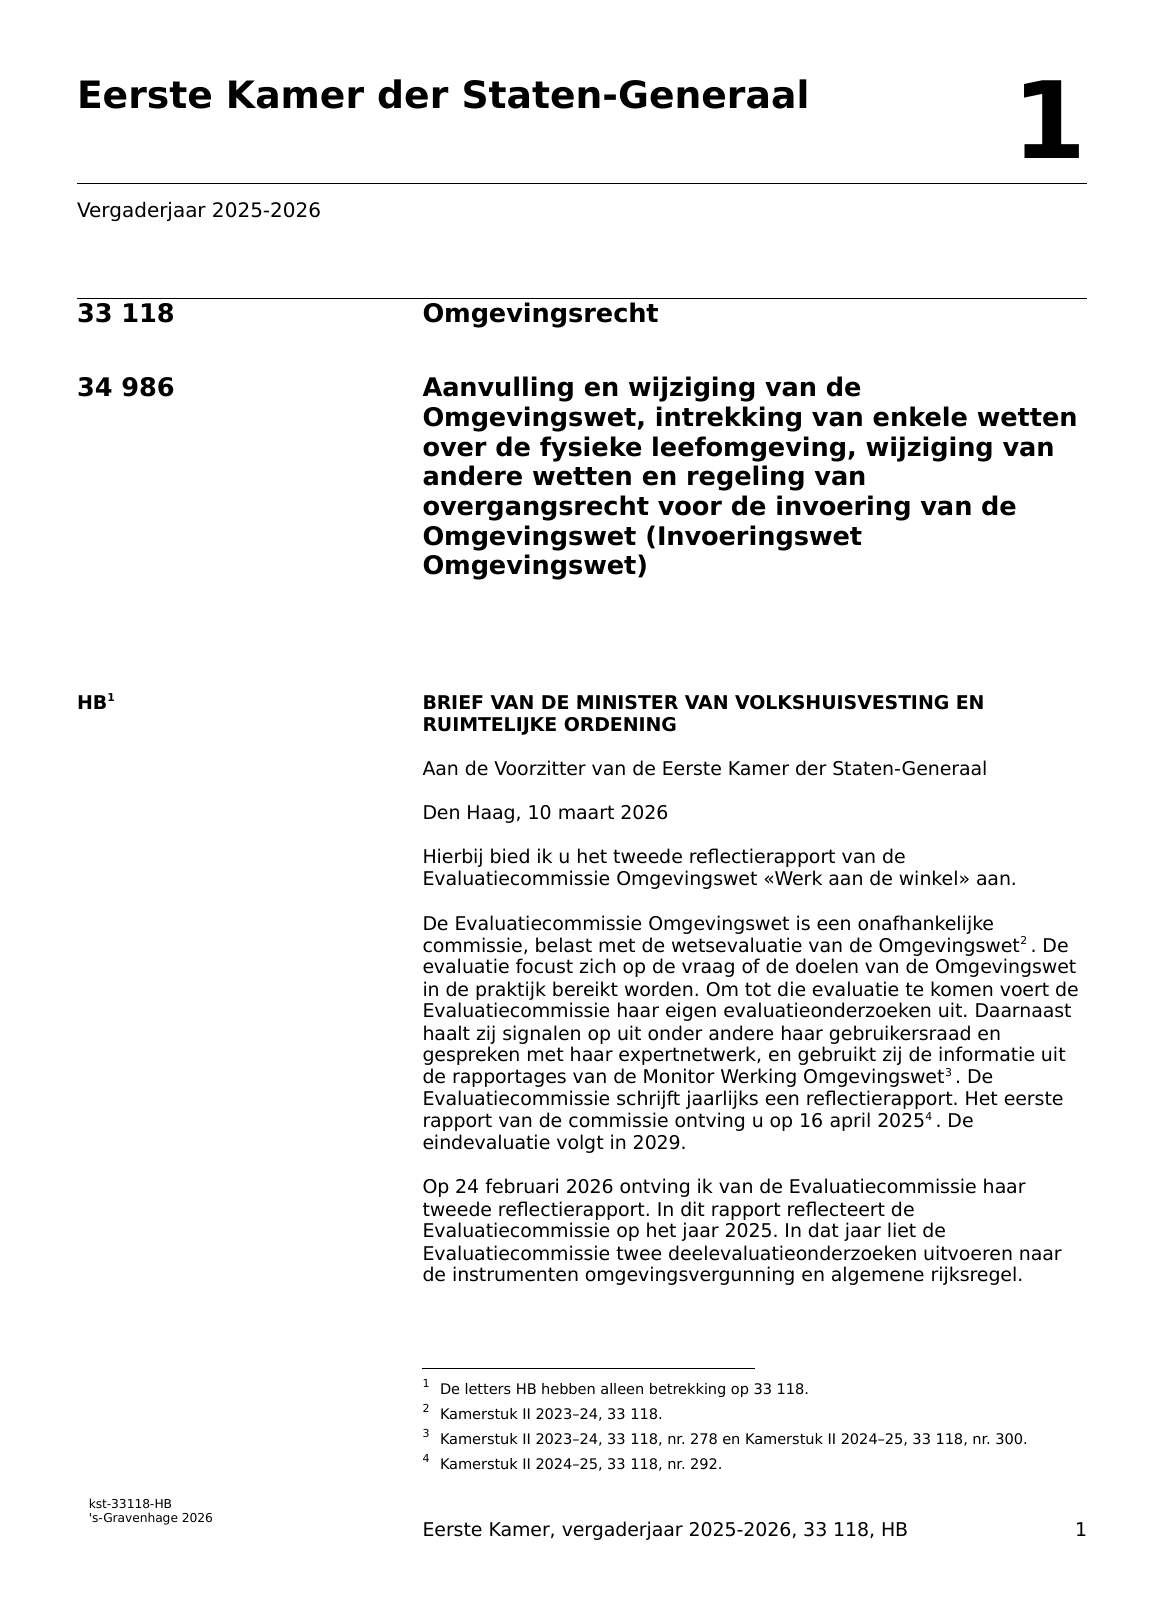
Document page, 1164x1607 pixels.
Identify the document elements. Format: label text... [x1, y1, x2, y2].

text Kamerstuk II 2023–24, 33 118, nr. 278 en Kamerstuk II 2024–25, 33 118, nr. 300. [422, 1427, 1087, 1449]
text De letters HB hebben alleen betrekking op 33 118. [422, 1377, 1087, 1399]
table_cell Vergaderjaar 2025-2026 [77, 184, 1087, 298]
table_header 1 [886, 59, 1087, 183]
text kst-33118-HB [88, 1497, 323, 1511]
text Hierbij bied ik u het tweede reflectierapport van de Evaluatiecommissie Omgevingswet «Werk aan de winkel» aan. [422, 846, 1087, 890]
text De Evaluatiecommissie Omgevingswet is een onafhankelijke commissie, belast met de wetsevaluatie van de Omgevingswet. De evaluatie focust zich op de vraag of de doelen van de Omgevingswet in de praktijk bereikt worden. Om tot die evaluatie te komen voert de Evaluatiecommissie haar eigen evaluatieonderzoeken uit. Daarnaast haalt zij signalen op uit onder andere haar gebruikersraad en gespreken met haar expertnetwerk, en gebruikt zij de informatie uit de rapportages van de Monitor Werking Omgevingswet. De Evaluatiecommissie schrijft jaarlijks een reflectierapport. Het eerste rapport van de commissie ontving u op 16 april 2025. De eindevaluatie volgt in 2029. [422, 912, 1087, 1154]
text Den Haag, 10 maart 2026 [422, 802, 1087, 824]
subtitle 34 986 Aanvulling en wijziging van de Omgevingswet, intrekking van enkele wetten over de fysieke leefomgeving, wijziging van andere wetten en regeling van overgangsrecht voor de invoering van de Omgevingswet (Invoeringswet Omgevingswet) [77, 373, 1087, 581]
subtitle 33 118 Omgevingsrecht [77, 299, 1087, 329]
table_header Eerste Kamer der Staten-Generaal [77, 59, 886, 183]
text Kamerstuk II 2024–25, 33 118, nr. 292. [422, 1452, 1087, 1474]
subtitle HB BRIEF VAN DE MINISTER VAN VOLKSHUISVESTING EN RUIMTELIJKE ORDENING [77, 692, 1087, 736]
text Op 24 februari 2026 ontving ik van de Evaluatiecommissie haar tweede reflectierapport. In dit rapport reflecteert de Evaluatiecommissie op het jaar 2025. In dat jaar liet de Evaluatiecommissie twee deelevaluatieonderzoeken uitvoeren naar de instrumenten omgevingsvergunning en algemene rijksregel. [422, 1176, 1087, 1286]
text Aan de Voorzitter van de Eerste Kamer der Staten-Generaal [422, 758, 1087, 780]
text 's-Gravenhage 2026 [88, 1511, 323, 1525]
text Kamerstuk II 2023–24, 33 118. [422, 1402, 1087, 1424]
